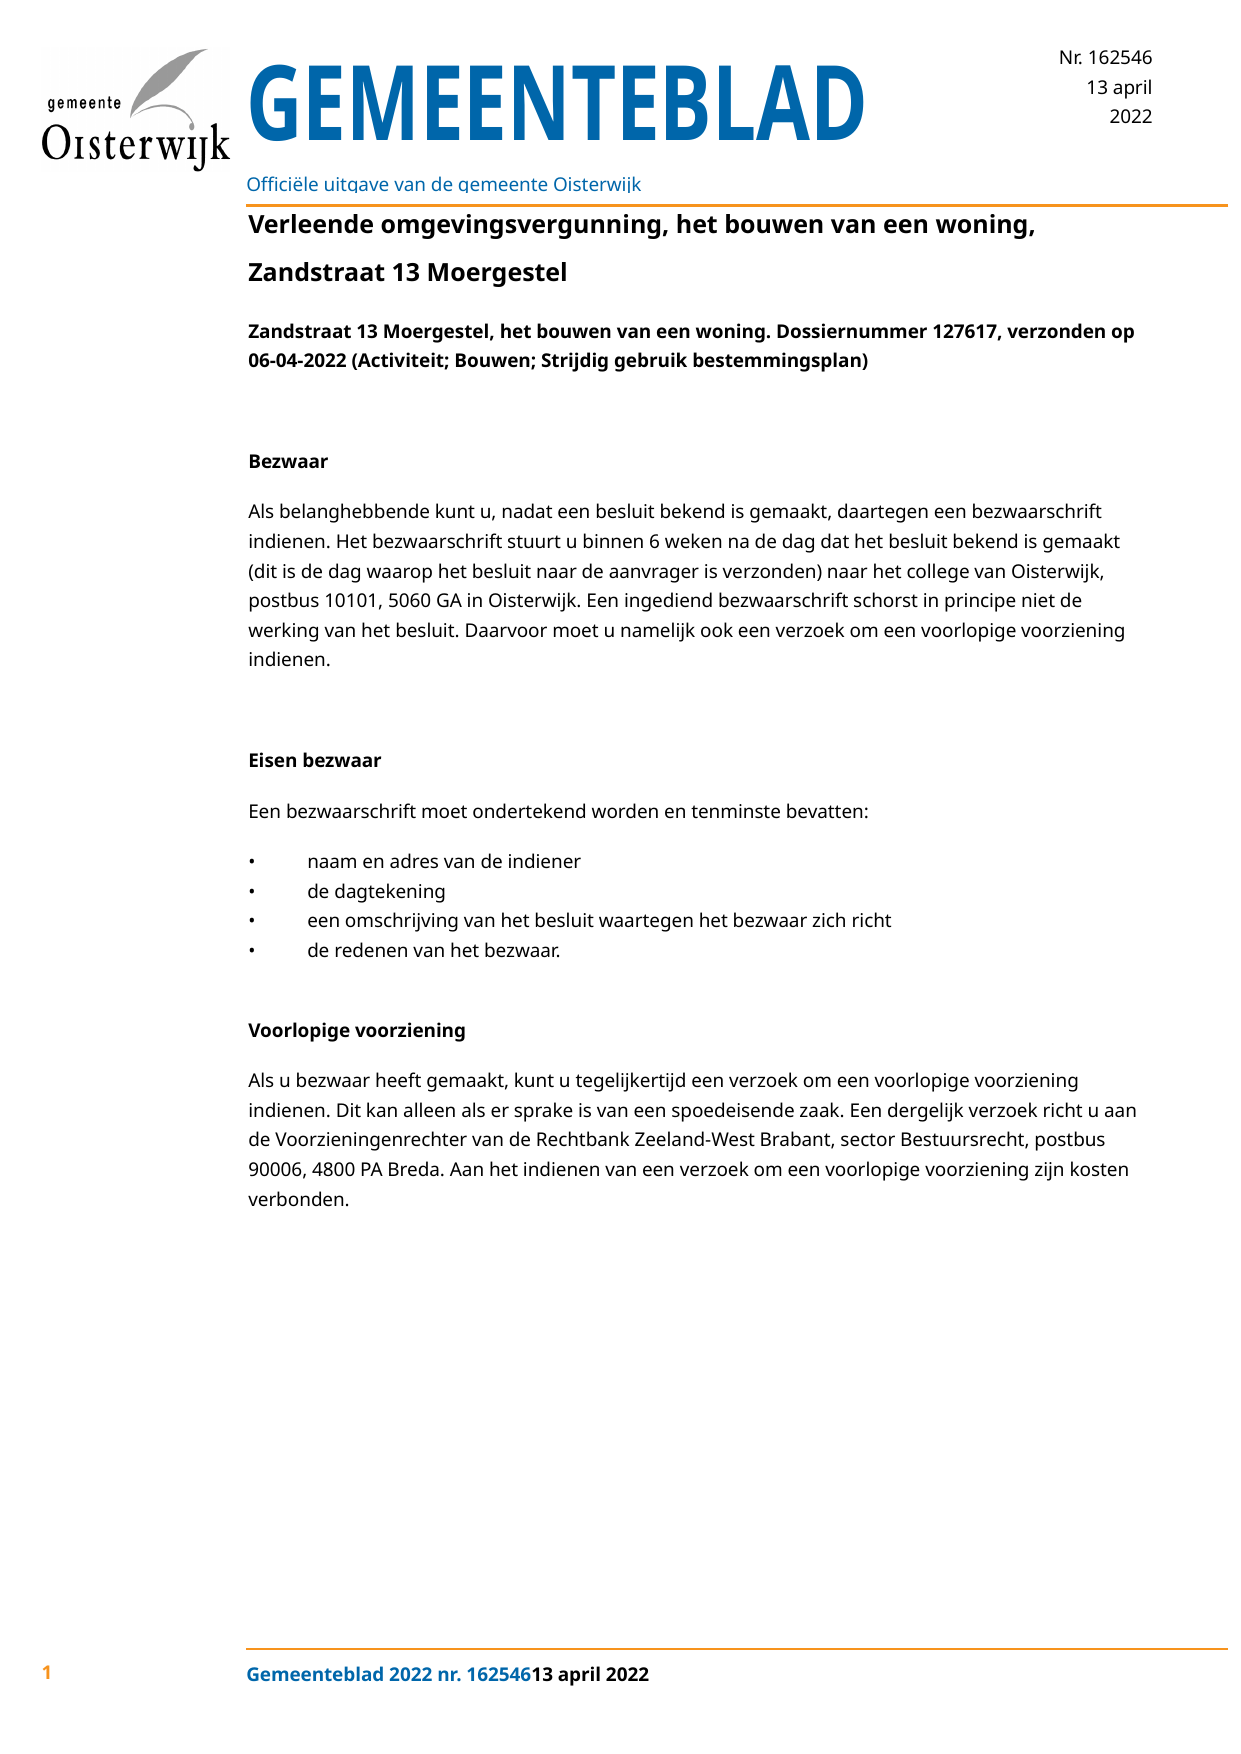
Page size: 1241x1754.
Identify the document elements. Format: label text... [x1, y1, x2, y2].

list naam en adres van de indiener [248, 848, 1152, 874]
list de redenen van het bezwaar. [248, 937, 1152, 963]
list een omschrijving van het besluit waartegen het bezwaar zich richt [248, 907, 1152, 933]
text Voorlopige voorziening [248, 1017, 1152, 1043]
text Als u bezwaar heeft gemaakt, kunt u tegelijkertijd een verzoek om een voorlopige voorziening indienen. Dit kan alleen als er sprake is van een spoedeisende zaak. Een dergelijk verzoek richt u aan de Voorzieningenrechter van de Rechtbank Zeeland-West Brabant, sector Bestuursrecht, postbus 90006, 4800 PA Breda. Aan het indienen van een verzoek om een voorlopige voorziening zijn kosten verbonden. [248, 1067, 1152, 1212]
list de dagtekening [248, 878, 1152, 904]
picture [41, 47, 231, 172]
text Verleende omgevingsvergunning, het bouwen van een woning, Zandstraat 13 Moergestel [248, 207, 1152, 288]
text Als belanghebbende kunt u, nadat een besluit bekend is gemaakt, daartegen een bezwaarschrift indienen. Het bezwaarschrift stuurt u binnen 6 weken na de dag dat het besluit bekend is gemaakt (dit is de dag waarop het besluit naar de aanvrager is verzonden) naar het college van Oisterwijk, postbus 10101, 5060 GA in Oisterwijk. Een ingediend bezwaarschrift schorst in principe niet de werking van het besluit. Daarvoor moet u namelijk ook een verzoek om een voorlopige voorziening indienen. [248, 499, 1152, 672]
text Eisen bezwaar [248, 747, 1152, 773]
text Bezwaar [248, 448, 1152, 474]
text Zandstraat 13 Moergestel, het bouwen van een woning. Dossiernummer 127617, verzonden op 06-04-2022 (Activiteit; Bouwen; Strijdig gebruik bestemmingsplan) [248, 318, 1152, 373]
text Een bezwaarschrift moet ondertekend worden en tenminste bevatten: [248, 798, 1152, 824]
